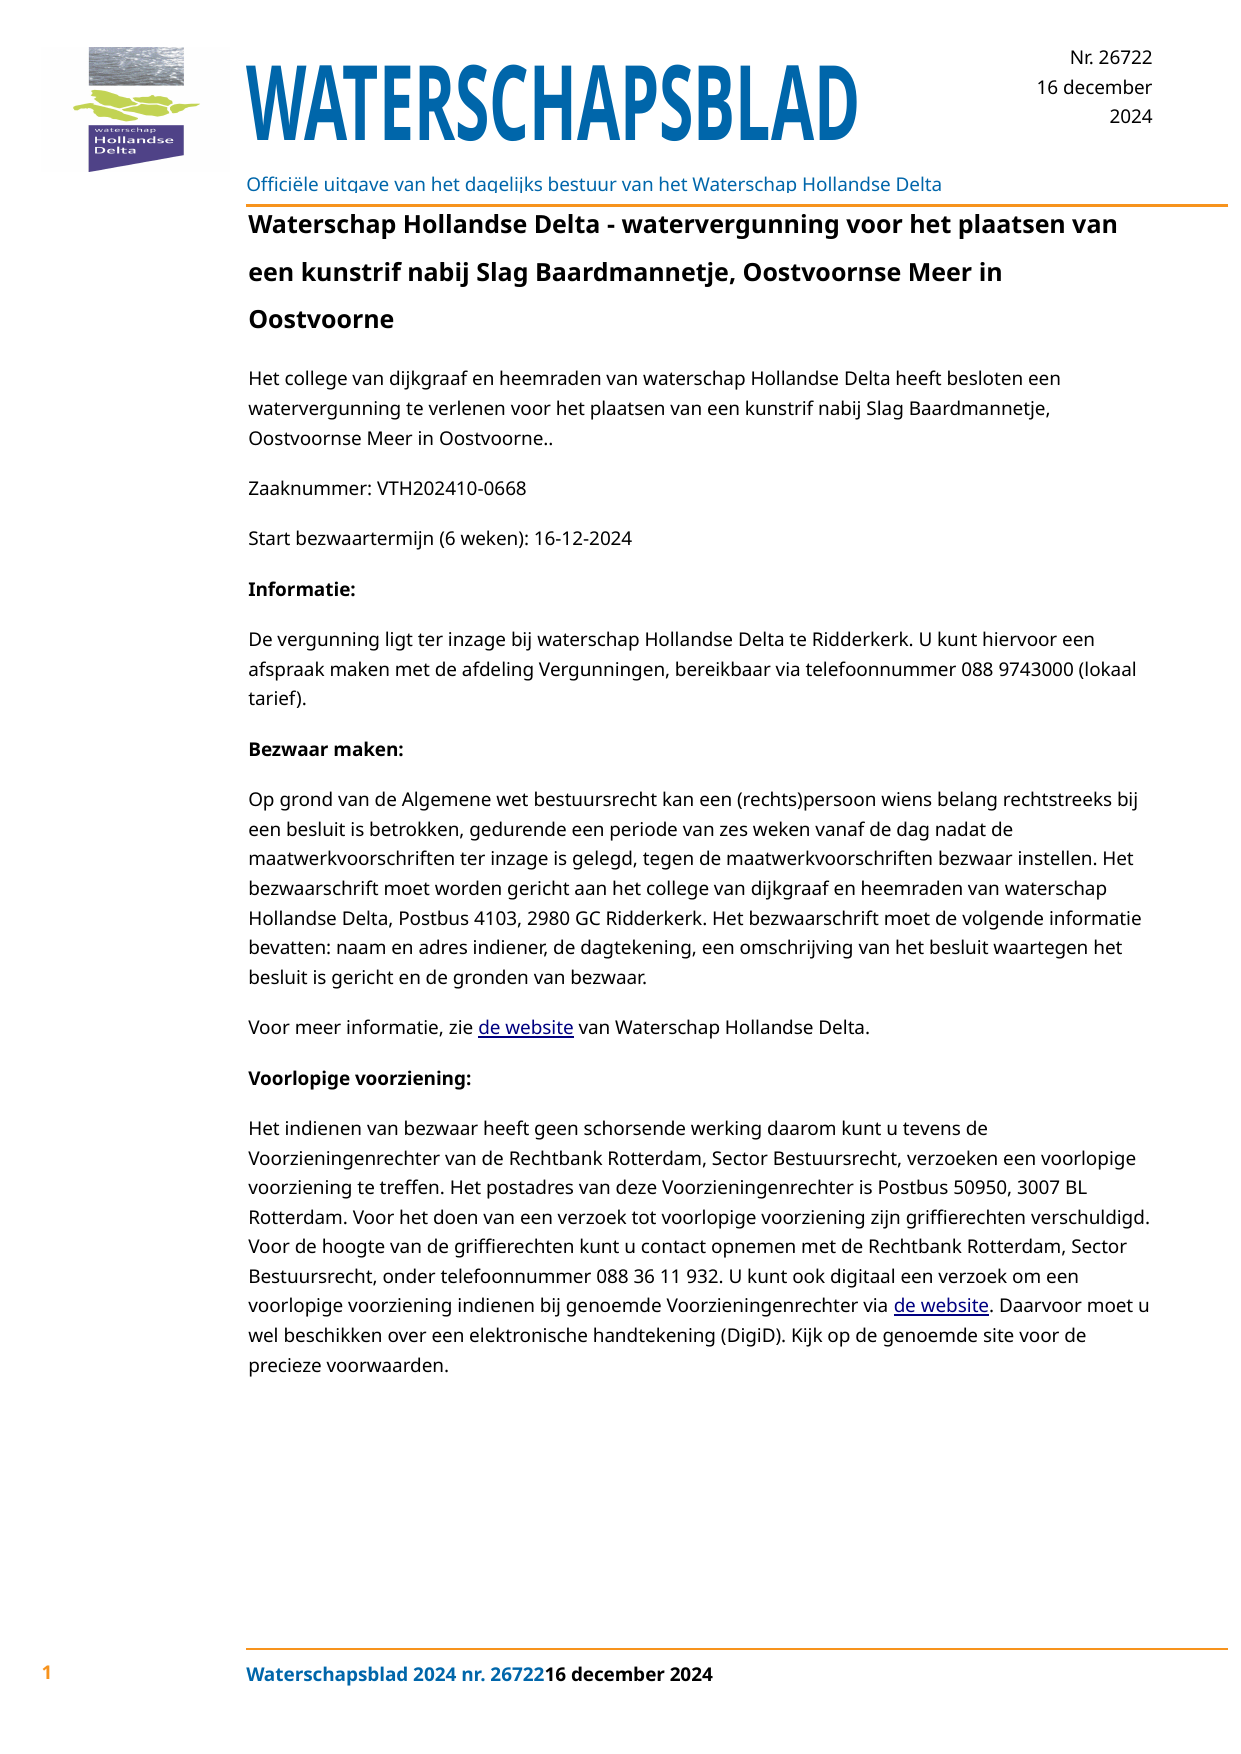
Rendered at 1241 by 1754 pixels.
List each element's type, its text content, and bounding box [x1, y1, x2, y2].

picture [41, 47, 231, 172]
text Op grond van de Algemene wet bestuursrecht kan een (rechts)persoon wiens belang rechtstreeks bij een besluit is betrokken, gedurende een periode van zes weken vanaf de dag nadat de maatwerkvoorschriften ter inzage is gelegd, tegen de maatwerkvoorschriften bezwaar instellen. Het bezwaarschrift moet worden gericht aan het college van dijkgraaf en heemraden van waterschap Hollandse Delta, Postbus 4103, 2980 GC Ridderkerk. Het bezwaarschrift moet de volgende informatie bevatten: naam en adres indiener, de dagtekening, een omschrijving van het besluit waartegen het besluit is gericht en de gronden van bezwaar. [248, 786, 1152, 989]
text Het college van dijkgraaf en heemraden van waterschap Hollandse Delta heeft besloten een watervergunning te verlenen voor het plaatsen van een kunstrif nabij Slag Baardmannetje, Oostvoornse Meer in Oostvoorne.. [248, 366, 1152, 450]
text Het indienen van bezwaar heeft geen schorsende werking daarom kunt u tevens de Voorzieningenrechter van de Rechtbank Rotterdam, Sector Bestuursrecht, verzoeken een voorlopige voorziening te treffen. Het postadres van deze Voorzieningenrechter is Postbus 50950, 3007 BL Rotterdam. Voor het doen van een verzoek tot voorlopige voorziening zijn griffierechten verschuldigd. Voor de hoogte van de griffierechten kunt u contact opnemen met de Rechtbank Rotterdam, Sector Bestuursrecht, onder telefoonnummer 088 36 11 932. U kunt ook digitaal een verzoek om een voorlopige voorziening indienen bij genoemde Voorzieningenrechter via de website. Daarvoor moet u wel beschikken over een elektronische handtekening (DigiD). Kijk op de genoemde site voor de precieze voorwaarden. [248, 1115, 1152, 1377]
text Voorlopige voorziening: [248, 1065, 1152, 1090]
text De vergunning ligt ter inzage bij waterschap Hollandse Delta te Ridderkerk. U kunt hiervoor een afspraak maken met de afdeling Vergunningen, bereikbaar via telefoonnummer 088 9743000 (lokaal tarief). [248, 626, 1152, 711]
text Voor meer informatie, zie de website van Waterschap Hollandse Delta. [248, 1014, 1152, 1040]
text Informatie: [248, 576, 1152, 602]
text Waterschap Hollandse Delta - watervergunning voor het plaatsen van een kunstrif nabij Slag Baardmannetje, Oostvoornse Meer in Oostvoorne [248, 207, 1152, 336]
text Start bezwaartermijn (6 weken): 16-12-2024 [248, 526, 1152, 551]
text Bezwaar maken: [248, 736, 1152, 762]
text Zaaknummer: VTH202410-0668 [248, 475, 1152, 501]
